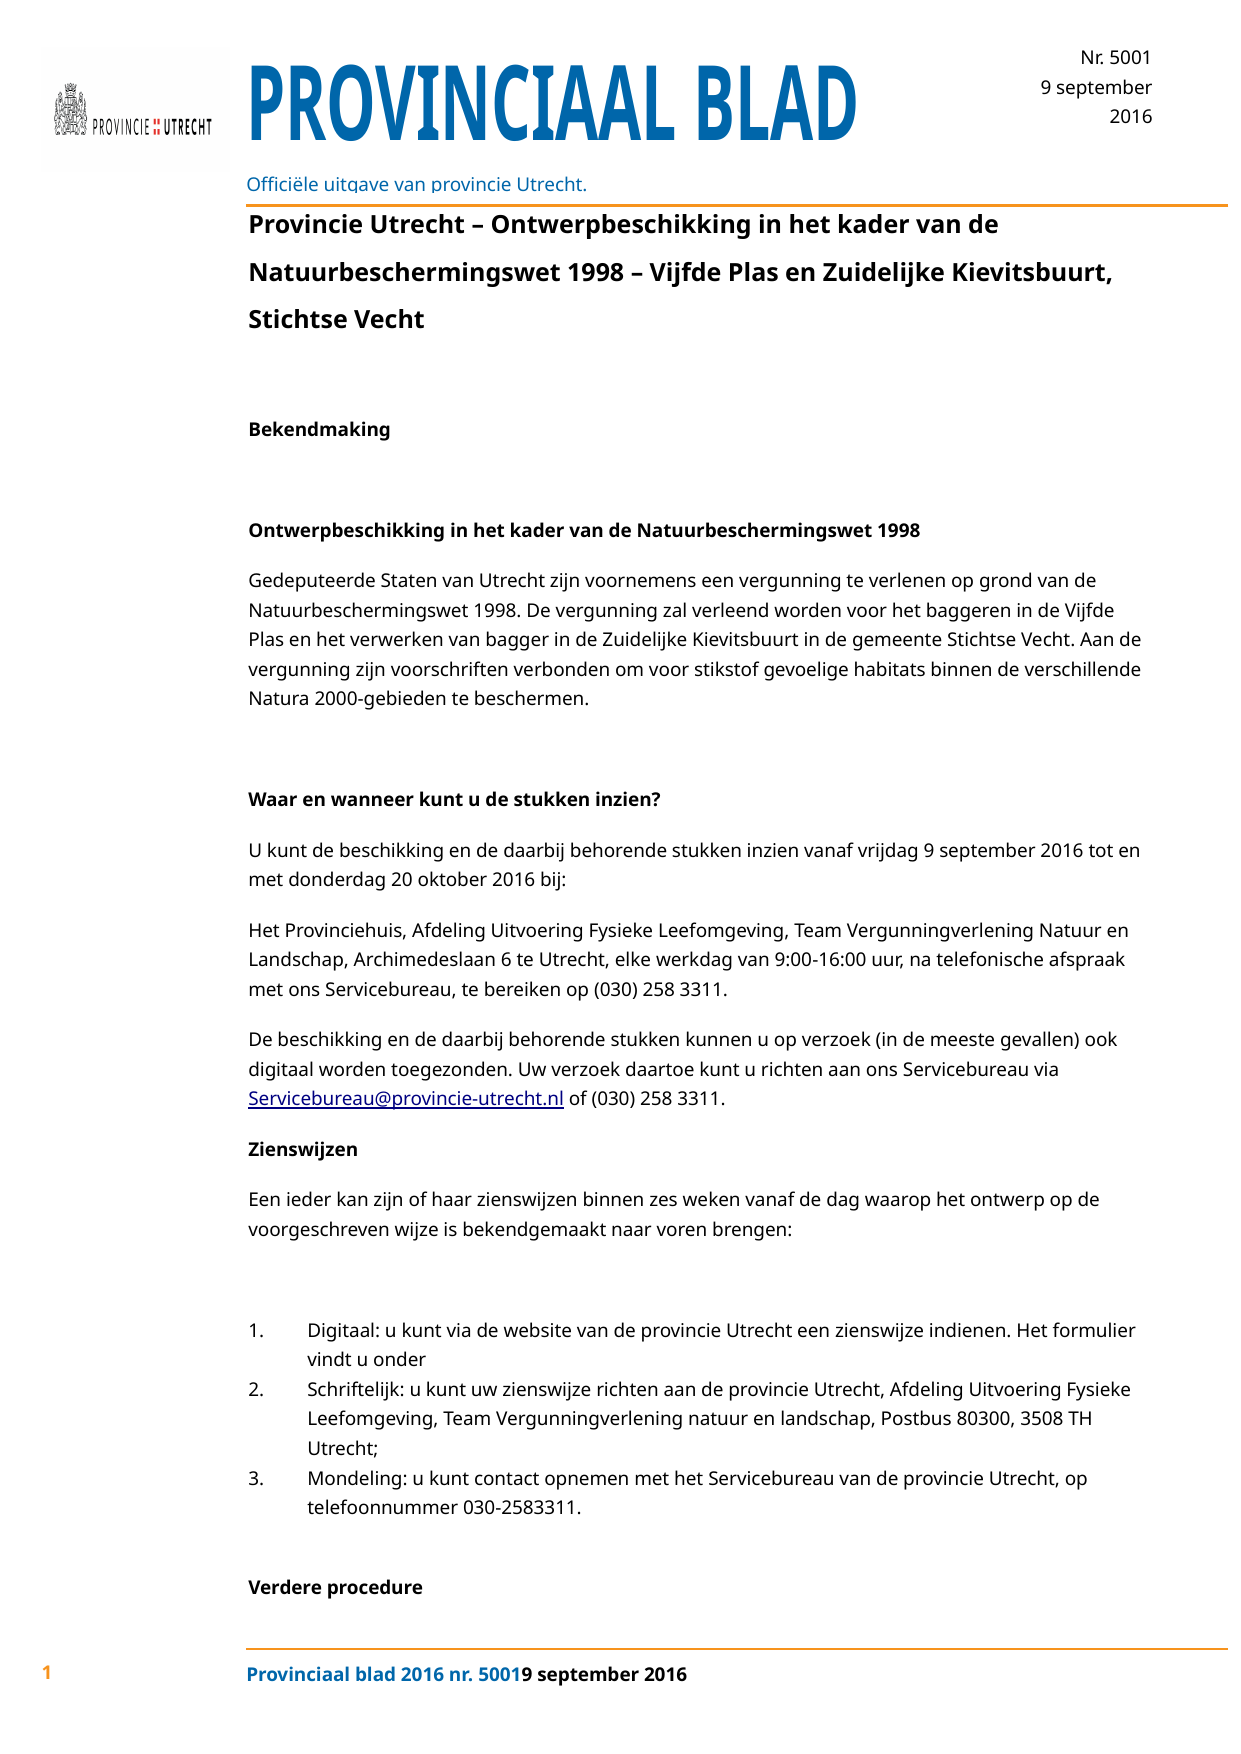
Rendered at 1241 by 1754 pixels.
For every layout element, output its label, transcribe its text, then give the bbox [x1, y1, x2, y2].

picture [41, 47, 231, 172]
text Het Provinciehuis, Afdeling Uitvoering Fysieke Leefomgeving, Team Vergunningverlening Natuur en Landschap, Archimedeslaan 6 te Utrecht, elke werkdag van 9:00‑16:00 uur, na telefonische afspraak met ons Servicebureau, te bereiken op (030) 258 3311. [248, 917, 1152, 1002]
text Zienswijzen [248, 1136, 1152, 1162]
text Verdere procedure [248, 1574, 1152, 1600]
text U kunt de beschikking en de daarbij behorende stukken inzien vanaf vrijdag 9 september 2016 tot en met donderdag 20 oktober 2016 bij: [248, 837, 1152, 892]
text De beschikking en de daarbij behorende stukken kunnen u op verzoek (in de meeste gevallen) ook digitaal worden toegezonden. Uw verzoek daartoe kunt u richten aan ons Servicebureau via Servicebureau@provincie-utrecht.nl of (030) 258 3311. [248, 1026, 1152, 1111]
text Ontwerpbeschikking in het kader van de Natuurbeschermingswet 1998 [248, 517, 1152, 542]
text Waar en wanneer kunt u de stukken inzien? [248, 786, 1152, 812]
list Digitaal: u kunt via de website van de provincie Utrecht een zienswijze indienen. Het formulier vindt u onder [248, 1317, 1152, 1372]
text Gedeputeerde Staten van Utrecht zijn voornemens een vergunning te verlenen op grond van de Natuurbeschermingswet 1998. De vergunning zal verleend worden voor het baggeren in de Vijfde Plas en het verwerken van bagger in de Zuidelijke Kievitsbuurt in de gemeente Stichtse Vecht. Aan de vergunning zijn voorschriften verbonden om voor stikstof gevoelige habitats binnen de verschillende Natura 2000-gebieden te beschermen. [248, 567, 1152, 711]
text Provincie Utrecht – Ontwerpbeschikking in het kader van de Natuurbeschermingswet 1998 – Vijfde Plas en Zuidelijke Kievitsbuurt, Stichtse Vecht [248, 207, 1152, 336]
list Schriftelijk: u kunt uw zienswijze richten aan de provincie Utrecht, Afdeling Uitvoering Fysieke Leefomgeving, Team Vergunningverlening natuur en landschap, Postbus 80300, 3508 TH Utrecht; [248, 1376, 1152, 1461]
text Bekendmaking [248, 416, 1152, 442]
list Mondeling: u kunt contact opnemen met het Servicebureau van de provincie Utrecht, op telefoonnummer 030-2583311. [248, 1465, 1152, 1520]
text Een ieder kan zijn of haar zienswijzen binnen zes weken vanaf de dag waarop het ontwerp op de voorgeschreven wijze is bekendgemaakt naar voren brengen: [248, 1186, 1152, 1242]
